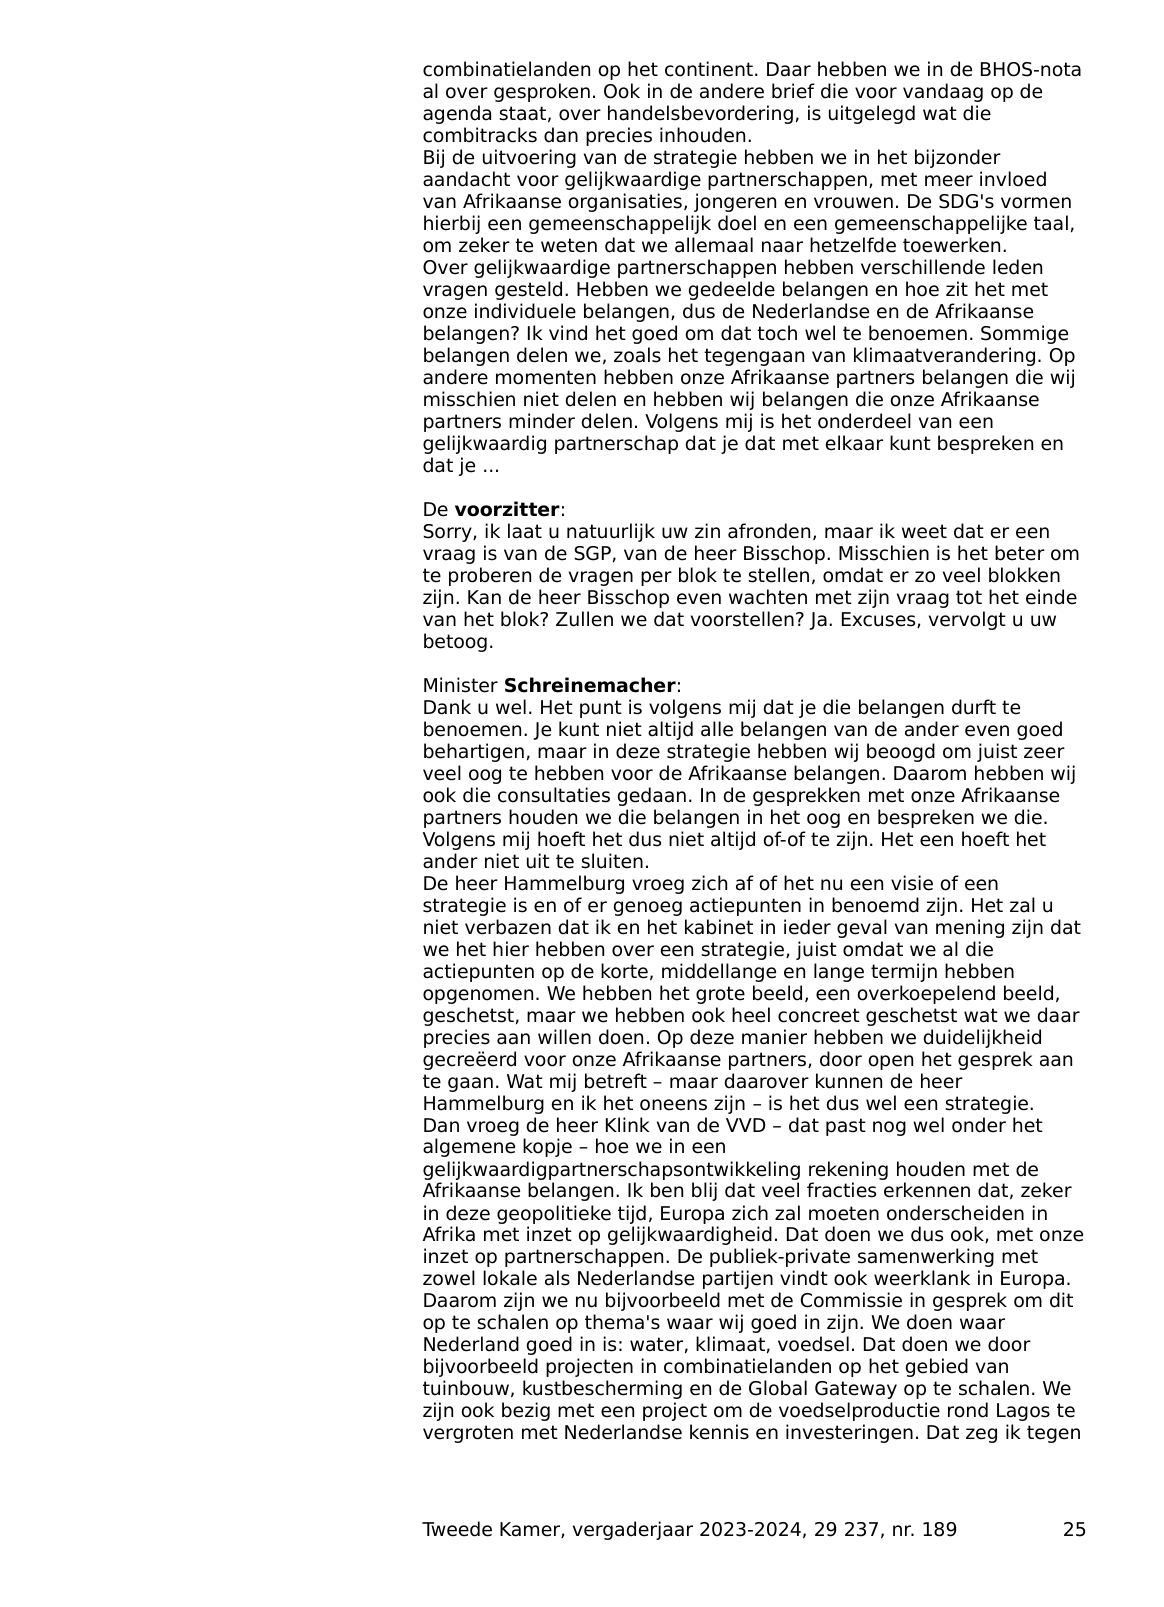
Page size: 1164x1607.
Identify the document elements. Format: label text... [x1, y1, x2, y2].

text De voorzitter: [422, 499, 1087, 521]
text Over gelijkwaardige partnerschappen hebben verschillende leden vragen gesteld. Hebben we gedeelde belangen en hoe zit het met onze individuele belangen, dus de Nederlandse en de Afrikaanse belangen? Ik vind het goed om dat toch wel te benoemen. Sommige belangen delen we, zoals het tegengaan van klimaatverandering. Op andere momenten hebben onze Afrikaanse partners belangen die wij misschien niet delen en hebben wij belangen die onze Afrikaanse partners minder delen. Volgens mij is het onderdeel van een gelijkwaardig partnerschap dat je dat met elkaar kunt bespreken en dat je ... [422, 257, 1087, 477]
text De heer Hammelburg vroeg zich af of het nu een visie of een strategie is en of er genoeg actiepunten in benoemd zijn. Het zal u niet verbazen dat ik en het kabinet in ieder geval van mening zijn dat we het hier hebben over een strategie, juist omdat we al die actiepunten op de korte, middellange en lange termijn hebben opgenomen. We hebben het grote beeld, een overkoepelend beeld, geschetst, maar we hebben ook heel concreet geschetst wat we daar precies aan willen doen. Op deze manier hebben we duidelijkheid gecreëerd voor onze Afrikaanse partners, door open het gesprek aan te gaan. Wat mij betreft – maar daarover kunnen de heer Hammelburg en ik het oneens zijn – is het dus wel een strategie. [422, 873, 1087, 1114]
text Bij de uitvoering van de strategie hebben we in het bijzonder aandacht voor gelijkwaardige partnerschappen, met meer invloed van Afrikaanse organisaties, jongeren en vrouwen. De SDG's vormen hierbij een gemeenschappelijk doel en een gemeenschappelijke taal, om zeker te weten dat we allemaal naar hetzelfde toewerken. [422, 147, 1087, 257]
text Sorry, ik laat u natuurlijk uw zin afronden, maar ik weet dat er een vraag is van de SGP, van de heer Bisschop. Misschien is het beter om te proberen de vragen per blok te stellen, omdat er zo veel blokken zijn. Kan de heer Bisschop even wachten met zijn vraag tot het einde van het blok? Zullen we dat voorstellen? Ja. Excuses, vervolgt u uw betoog. [422, 521, 1087, 653]
text combinatielanden op het continent. Daar hebben we in de BHOS-nota al over gesproken. Ook in de andere brief die voor vandaag op de agenda staat, over handelsbevordering, is uitgelegd wat die combitracks dan precies inhouden. [422, 59, 1087, 147]
text Dan vroeg de heer Klink van de VVD – dat past nog wel onder het algemene kopje – hoe we in een gelijkwaardigpartnerschapsontwikkeling rekening houden met de Afrikaanse belangen. Ik ben blij dat veel fracties erkennen dat, zeker in deze geopolitieke tijd, Europa zich zal moeten onderscheiden in Afrika met inzet op gelijkwaardigheid. Dat doen we dus ook, met onze inzet op partnerschappen. De publiek-private samenwerking met zowel lokale als Nederlandse partijen vindt ook weerklank in Europa. Daarom zijn we nu bijvoorbeeld met de Commissie in gesprek om dit op te schalen op thema's waar wij goed in zijn. We doen waar Nederland goed in is: water, klimaat, voedsel. Dat doen we door bijvoorbeeld projecten in combinatielanden op het gebied van tuinbouw, kustbescherming en de Global Gateway op te schalen. We zijn ook bezig met een project om de voedselproductie rond Lagos te vergroten met Nederlandse kennis en investeringen. Dat zeg ik tegen [422, 1114, 1087, 1444]
text Minister Schreinemacher: [422, 675, 1087, 697]
text Dank u wel. Het punt is volgens mij dat je die belangen durft te benoemen. Je kunt niet altijd alle belangen van de ander even goed behartigen, maar in deze strategie hebben wij beoogd om juist zeer veel oog te hebben voor de Afrikaanse belangen. Daarom hebben wij ook die consultaties gedaan. In de gesprekken met onze Afrikaanse partners houden we die belangen in het oog en bespreken we die. Volgens mij hoeft het dus niet altijd of-of te zijn. Het een hoeft het ander niet uit te sluiten. [422, 697, 1087, 873]
